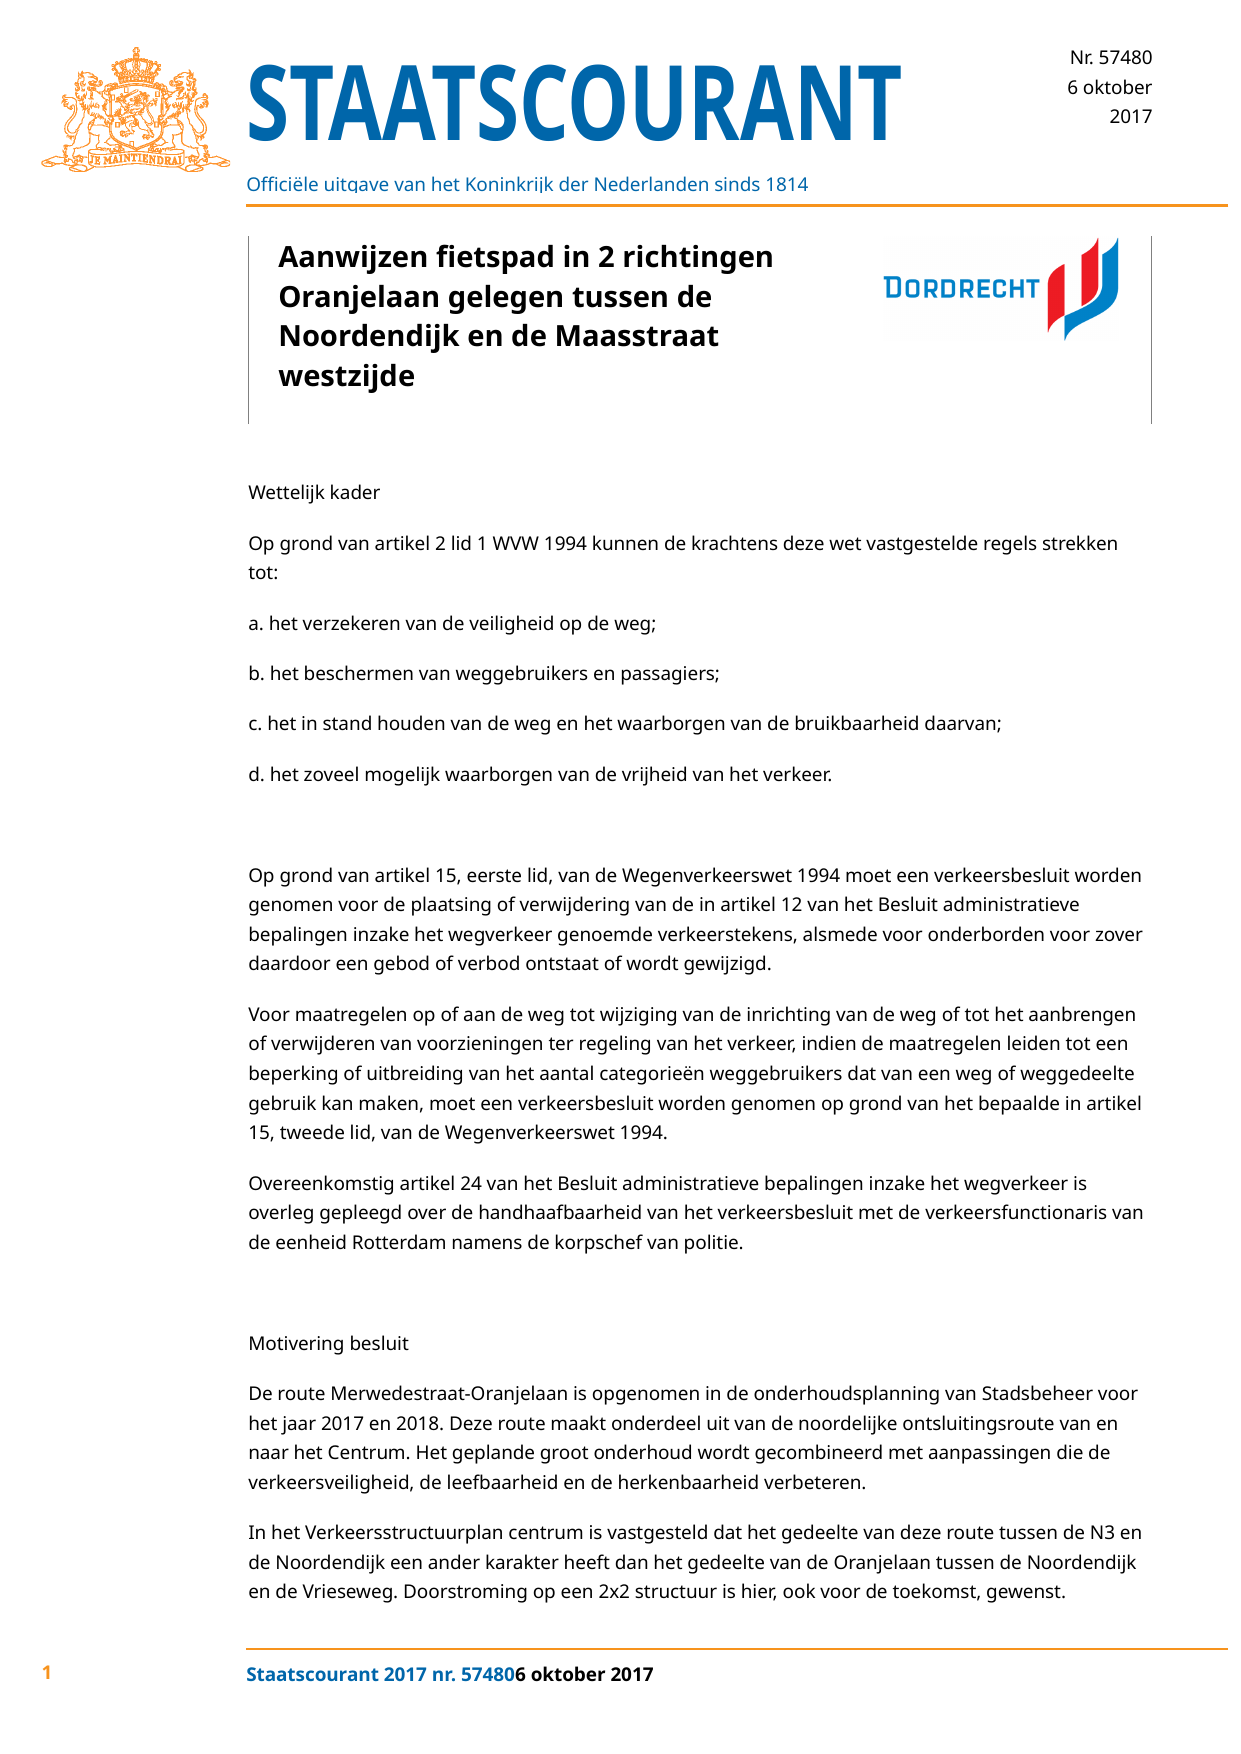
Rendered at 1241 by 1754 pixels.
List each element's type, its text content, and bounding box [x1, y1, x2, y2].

text c. het in stand houden van de weg en het waarborgen van de bruikbaarheid daarvan; [248, 711, 1152, 736]
text Voor maatregelen op of aan de weg tot wijziging van de inrichting van de weg of tot het aanbrengen of verwijderen van voorzieningen ter regeling van het verkeer, indien de maatregelen leiden tot een beperking of uitbreiding van het aantal categorieën weggebruikers dat van een weg of weggedeelte gebruik kan maken, moet een verkeersbesluit worden genomen op grond van het bepaalde in artikel 15, tweede lid, van de Wegenverkeerswet 1994. [248, 1001, 1152, 1145]
text Motivering besluit [248, 1330, 1152, 1356]
table_header Aanwijzen fietspad in 2 richtingen Oranjelaan gelegen tussen de Noordendijk en de Maasstraat westzijde [249, 236, 850, 424]
picture [882, 236, 1119, 341]
text a. het verzekeren van de veiligheid op de weg; [248, 610, 1152, 636]
text In het Verkeersstructuurplan centrum is vastgesteld dat het gedeelte van deze route tussen de N3 en de Noordendijk een ander karakter heeft dan het gedeelte van de Oranjelaan tussen de Noordendijk en de Vrieseweg. Doorstroming op een 2x2 structuur is hier, ook voor de toekomst, gewenst. [248, 1519, 1152, 1604]
text Op grond van artikel 2 lid 1 WVW 1994 kunnen de krachtens deze wet vastgestelde regels strekken tot: [248, 530, 1152, 585]
text b. het beschermen van weggebruikers en passagiers; [248, 660, 1152, 686]
text De route Merwedestraat-Oranjelaan is opgenomen in de onderhoudsplanning van Stadsbeheer voor het jaar 2017 en 2018. Deze route maakt onderdeel uit van de noordelijke ontsluitingsroute van en naar het Centrum. Het geplande groot onderhoud wordt gecombineerd met aanpassingen die de verkeersveiligheid, de leefbaarheid en de herkenbaarheid verbeteren. [248, 1380, 1152, 1495]
table_header [850, 236, 1151, 424]
text Overeenkomstig artikel 24 van het Besluit administratieve bepalingen inzake het wegverkeer is overleg gepleegd over de handhaafbaarheid van het verkeersbesluit met de verkeersfunctionaris van de eenheid Rotterdam namens de korpschef van politie. [248, 1170, 1152, 1255]
picture [41, 47, 231, 172]
text Op grond van artikel 15, eerste lid, van de Wegenverkeerswet 1994 moet een verkeersbesluit worden genomen voor de plaatsing of verwijdering van de in artikel 12 van het Besluit administratieve bepalingen inzake het wegverkeer genoemde verkeerstekens, alsmede voor onderborden voor zover daardoor een gebod of verbod ontstaat of wordt gewijzigd. [248, 862, 1152, 976]
text d. het zoveel mogelijk waarborgen van de vrijheid van het verkeer. [248, 761, 1152, 787]
text Wettelijk kader [248, 479, 1152, 505]
